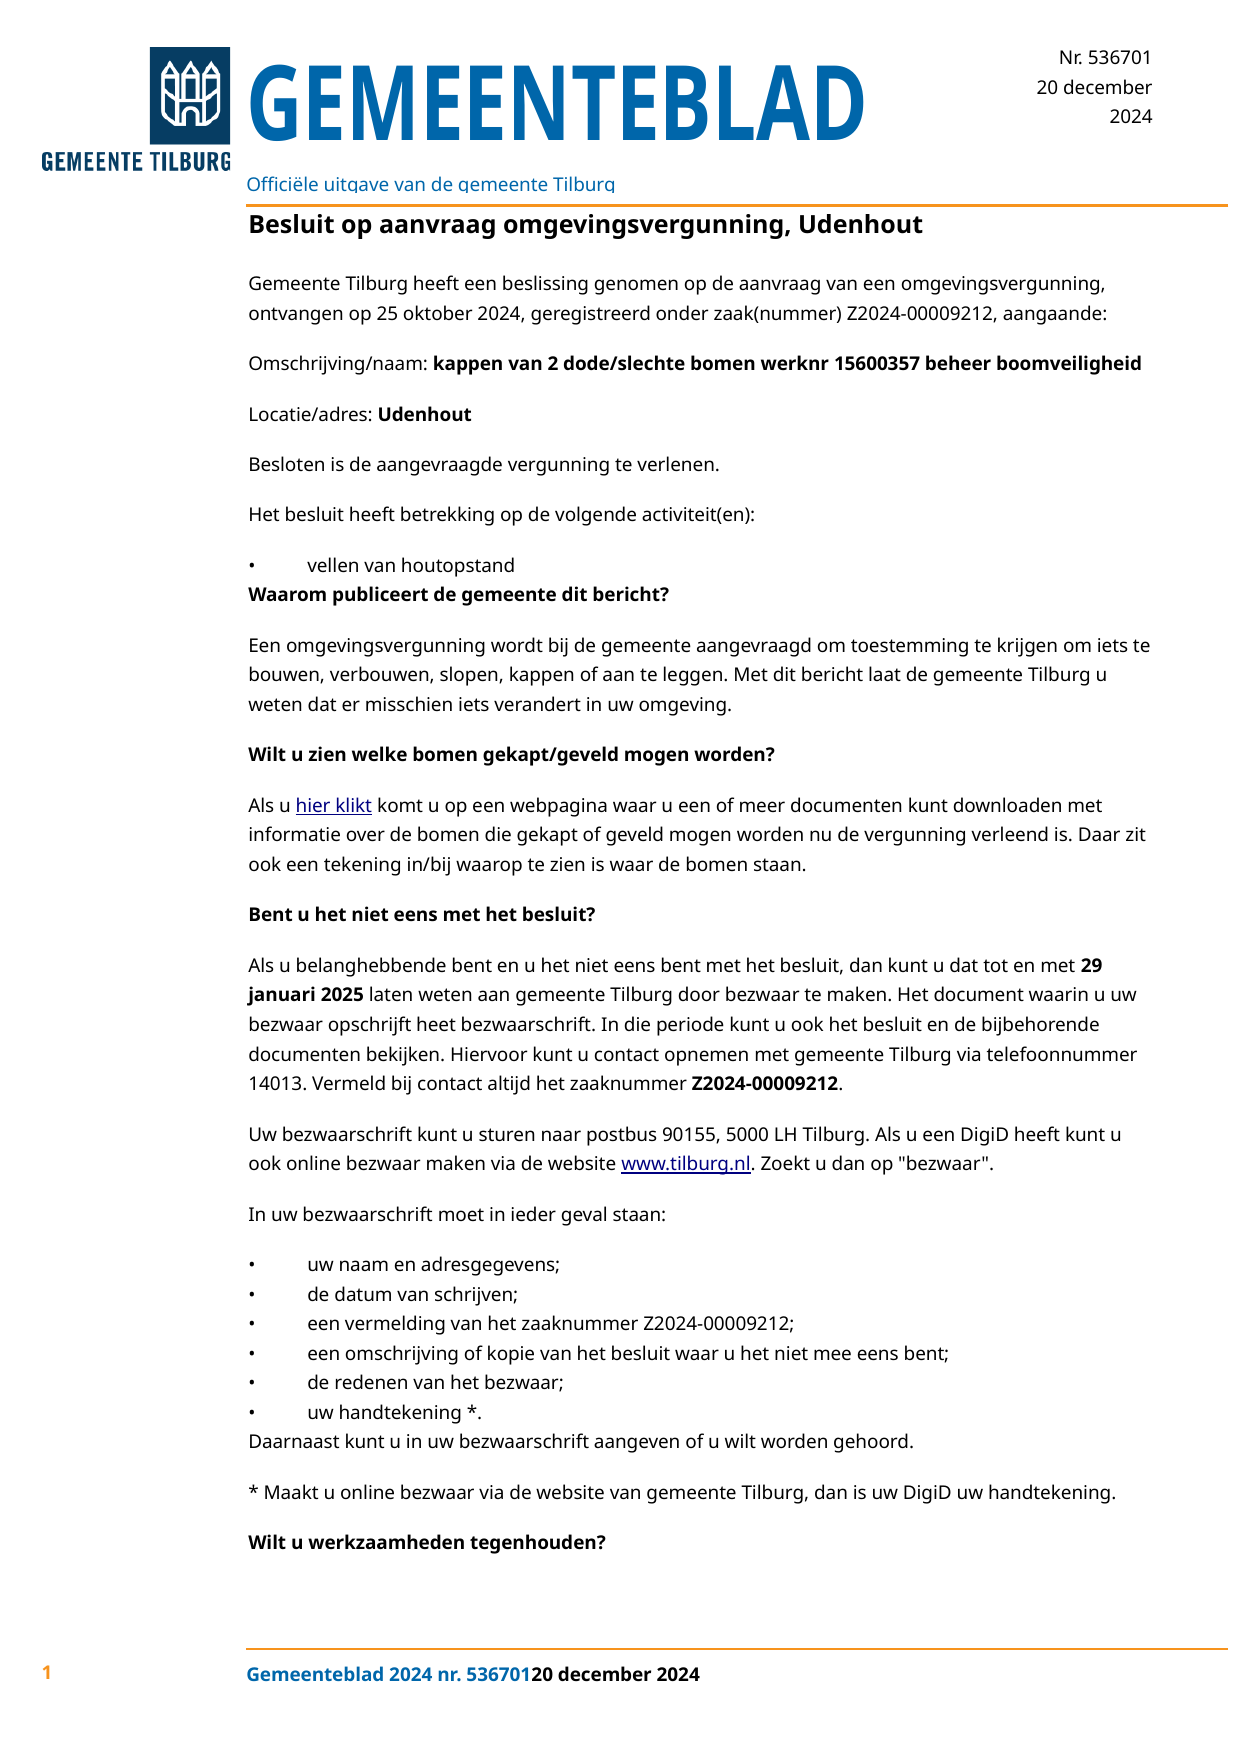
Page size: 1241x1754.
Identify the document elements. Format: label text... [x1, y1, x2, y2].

text Een omgevingsvergunning wordt bij de gemeente aangevraagd om toestemming te krijgen om iets te bouwen, verbouwen, slopen, kappen of aan te leggen. Met dit bericht laat de gemeente Tilburg u weten dat er misschien iets verandert in uw omgeving. [248, 632, 1152, 717]
list een omschrijving of kopie van het besluit waar u het niet mee eens bent; [248, 1340, 1152, 1366]
text Als u hier klikt komt u op een webpagina waar u een of meer documenten kunt downloaden met informatie over de bomen die gekapt of geveld mogen worden nu de vergunning verleend is. Daar zit ook een tekening in/bij waarop te zien is waar de bomen staan. [248, 792, 1152, 877]
text Het besluit heeft betrekking op de volgende activiteit(en): [248, 502, 1152, 527]
text Omschrijving/naam: kappen van 2 dode/slechte bomen werknr 15600357 beheer boomveiligheid [248, 350, 1152, 376]
text Uw bezwaarschrift kunt u sturen naar postbus 90155, 5000 LH Tilburg. Als u een DigiD heeft kunt u ook online bezwaar maken via de website www.tilburg.nl. Zoekt u dan op "bezwaar". [248, 1121, 1152, 1176]
text Wilt u werkzaamheden tegenhouden? [248, 1529, 1152, 1555]
picture [41, 47, 231, 172]
text Locatie/adres: Udenhout [248, 401, 1152, 426]
text Bent u het niet eens met het besluit? [248, 902, 1152, 927]
list de datum van schrijven; [248, 1281, 1152, 1306]
text Besloten is de aangevraagde vergunning te verlenen. [248, 451, 1152, 477]
list uw handtekening *. [248, 1399, 1152, 1425]
text Gemeente Tilburg heeft een beslissing genomen op de aanvraag van een omgevingsvergunning, ontvangen op 25 oktober 2024, geregistreerd onder zaak(nummer) Z2024-00009212, aangaande: [248, 270, 1152, 326]
list een vermelding van het zaaknummer Z2024-00009212; [248, 1310, 1152, 1336]
text Als u belanghebbende bent en u het niet eens bent met het besluit, dan kunt u dat tot en met 29 januari 2025 laten weten aan gemeente Tilburg door bezwaar te maken. Het document waarin u uw bezwaar opschrijft heet bezwaarschrift. In die periode kunt u ook het besluit en de bijbehorende documenten bekijken. Hiervoor kunt u contact opnemen met gemeente Tilburg via telefoonnummer 14013. Vermeld bij contact altijd het zaaknummer Z2024-00009212. [248, 952, 1152, 1096]
text Waarom publiceert de gemeente dit bericht? [248, 582, 1152, 607]
list uw naam en adresgegevens; [248, 1251, 1152, 1277]
text * Maakt u online bezwaar via de website van gemeente Tilburg, dan is uw DigiD uw handtekening. [248, 1479, 1152, 1505]
text Besluit op aanvraag omgevingsvergunning, Udenhout [248, 207, 1152, 241]
list de redenen van het bezwaar; [248, 1369, 1152, 1395]
text Wilt u zien welke bomen gekapt/geveld mogen worden? [248, 742, 1152, 767]
text In uw bezwaarschrift moet in ieder geval staan: [248, 1201, 1152, 1226]
text Daarnaast kunt u in uw bezwaarschrift aangeven of u wilt worden gehoord. [248, 1429, 1152, 1454]
list vellen van houtopstand [248, 552, 1152, 578]
